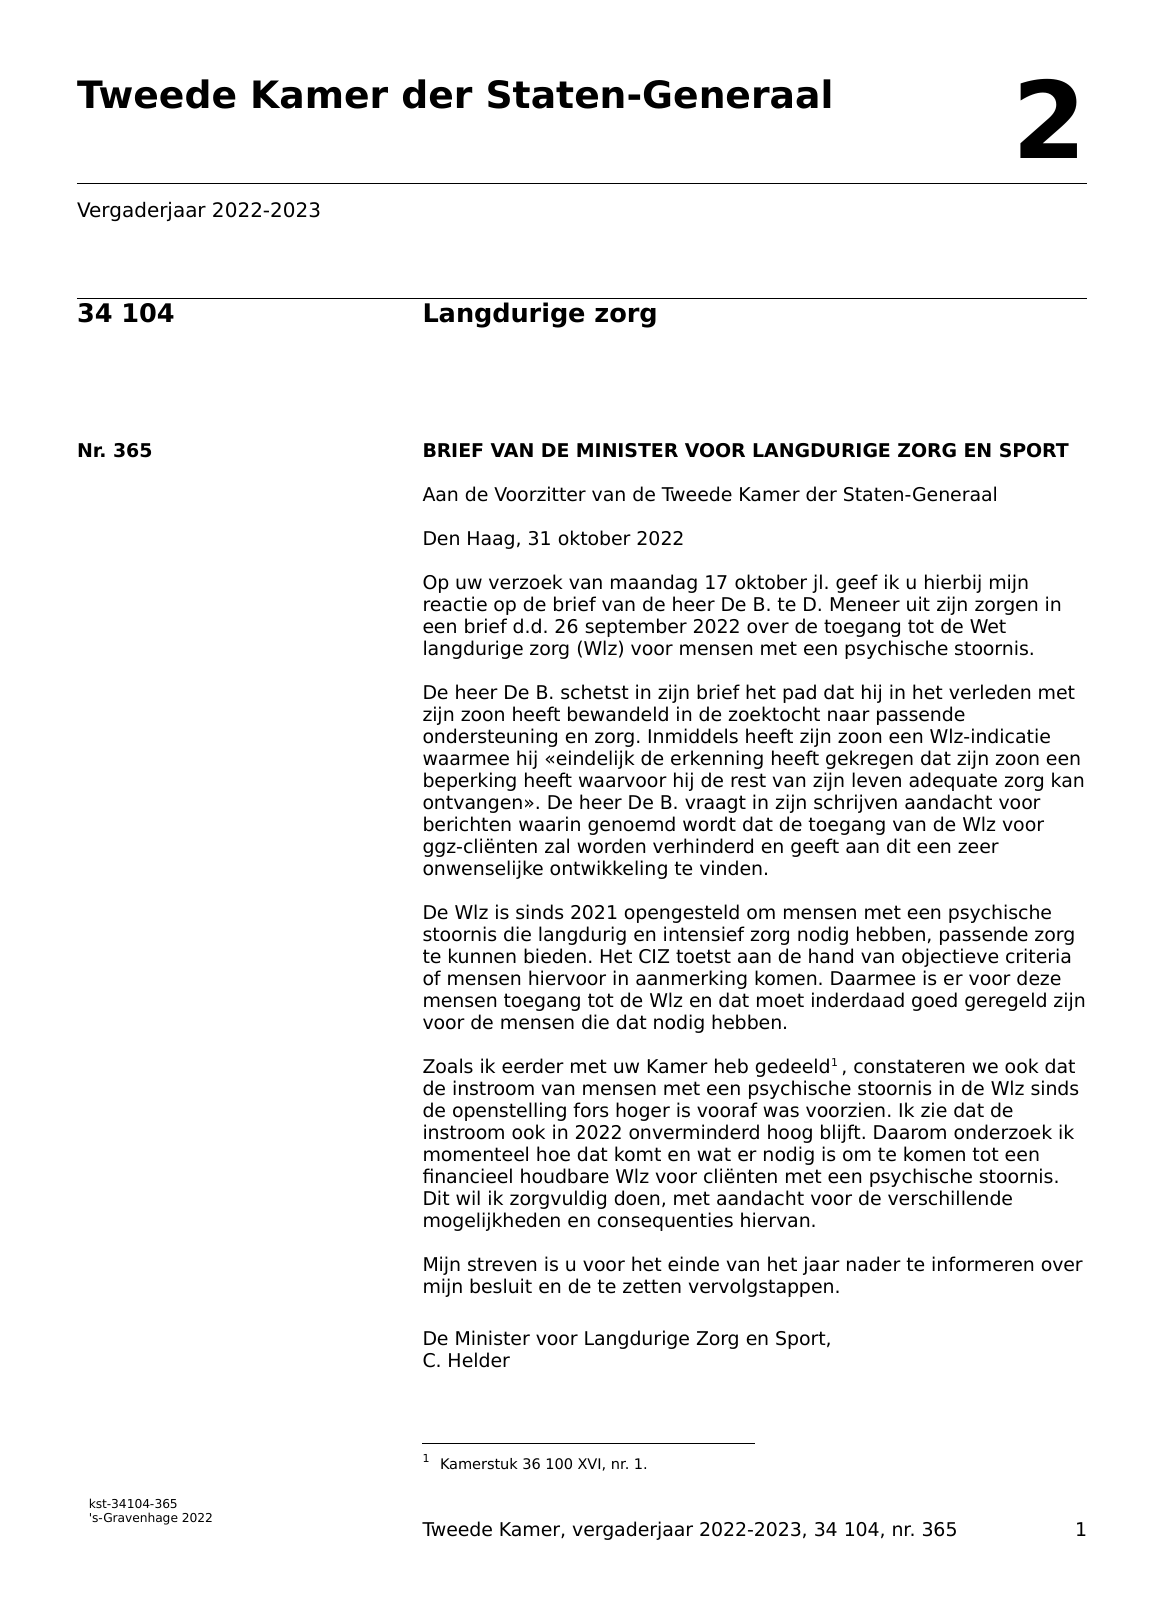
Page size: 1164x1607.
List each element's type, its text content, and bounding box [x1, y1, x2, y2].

text Aan de Voorzitter van de Tweede Kamer der Staten-Generaal [422, 484, 1087, 506]
text De Minister voor Langdurige Zorg en Sport, C. Helder [422, 1328, 1087, 1372]
text Den Haag, 31 oktober 2022 [422, 528, 1087, 550]
table_header 2 [886, 59, 1087, 183]
subtitle Nr. 365 BRIEF VAN DE MINISTER VOOR LANGDURIGE ZORG EN SPORT [77, 440, 1087, 462]
text 's-Gravenhage 2022 [88, 1511, 323, 1525]
text kst-34104-365 [88, 1497, 323, 1511]
text De heer De B. schetst in zijn brief het pad dat hij in het verleden met zijn zoon heeft bewandeld in de zoektocht naar passende ondersteuning en zorg. Inmiddels heeft zijn zoon een Wlz-indicatie waarmee hij «eindelijk de erkenning heeft gekregen dat zijn zoon een beperking heeft waarvoor hij de rest van zijn leven adequate zorg kan ontvangen». De heer De B. vraagt in zijn schrijven aandacht voor berichten waarin genoemd wordt dat de toegang van de Wlz voor ggz-cliënten zal worden verhinderd en geeft aan dit een zeer onwenselijke ontwikkeling te vinden. [422, 682, 1087, 880]
text Mijn streven is u voor het einde van het jaar nader te informeren over mijn besluit en de te zetten vervolgstappen. [422, 1254, 1087, 1298]
table_header Tweede Kamer der Staten-Generaal [77, 59, 886, 183]
subtitle 34 104 Langdurige zorg [77, 299, 1087, 329]
text Op uw verzoek van maandag 17 oktober jl. geef ik u hierbij mijn reactie op de brief van de heer De B. te D. Meneer uit zijn zorgen in een brief d.d. 26 september 2022 over de toegang tot de Wet langdurige zorg (Wlz) voor mensen met een psychische stoornis. [422, 572, 1087, 660]
text Zoals ik eerder met uw Kamer heb gedeeld, constateren we ook dat de instroom van mensen met een psychische stoornis in de Wlz sinds de openstelling fors hoger is vooraf was voorzien. Ik zie dat de instroom ook in 2022 onverminderd hoog blijft. Daarom onderzoek ik momenteel hoe dat komt en wat er nodig is om te komen tot een financieel houdbare Wlz voor cliënten met een psychische stoornis. Dit wil ik zorgvuldig doen, met aandacht voor de verschillende mogelijkheden en consequenties hiervan. [422, 1056, 1087, 1232]
text Kamerstuk 36 100 XVI, nr. 1. [422, 1452, 1087, 1474]
text De Wlz is sinds 2021 opengesteld om mensen met een psychische stoornis die langdurig en intensief zorg nodig hebben, passende zorg te kunnen bieden. Het CIZ toetst aan de hand van objectieve criteria of mensen hiervoor in aanmerking komen. Daarmee is er voor deze mensen toegang tot de Wlz en dat moet inderdaad goed geregeld zijn voor de mensen die dat nodig hebben. [422, 902, 1087, 1034]
table_cell Vergaderjaar 2022-2023 [77, 184, 1087, 298]
